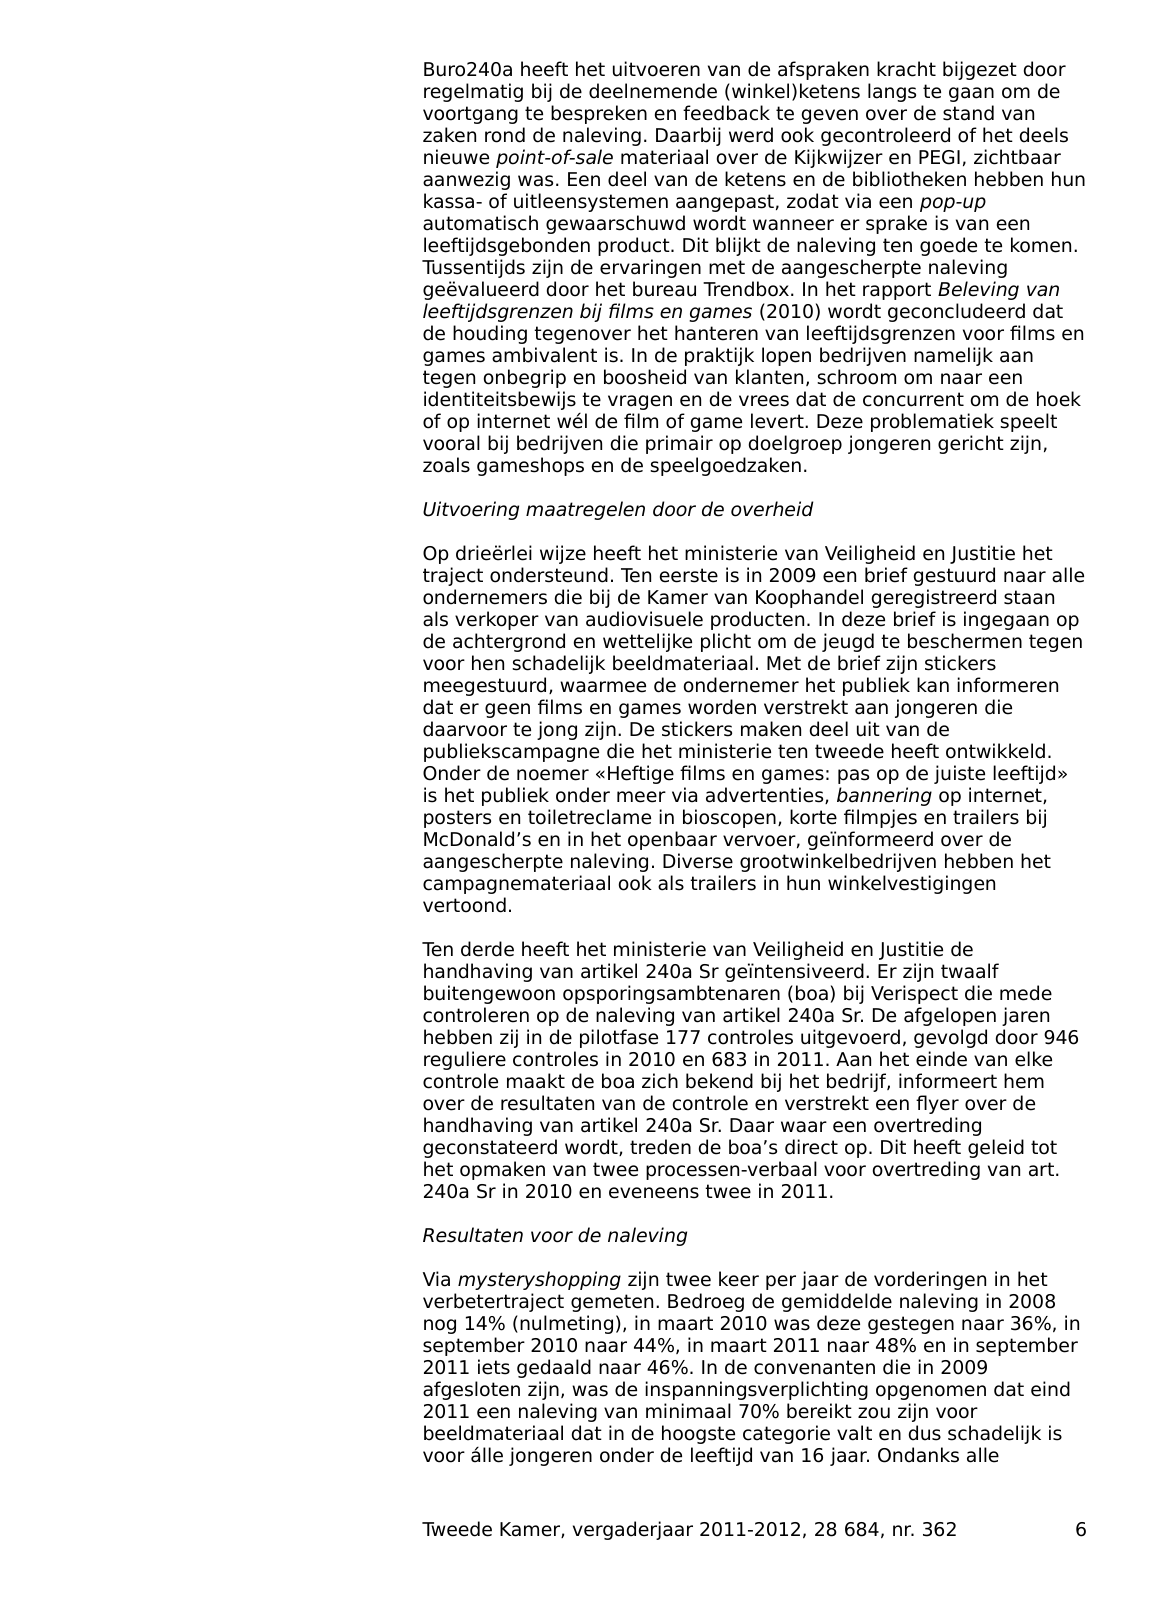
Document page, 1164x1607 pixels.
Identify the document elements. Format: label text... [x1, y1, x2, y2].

subtitle Resultaten voor de naleving [422, 1225, 1087, 1247]
text Buro240a heeft het uitvoeren van de afspraken kracht bijgezet door regelmatig bij de deelnemende (winkel)ketens langs te gaan om de voortgang te bespreken en feedback te geven over de stand van zaken rond de naleving. Daarbij werd ook gecontroleerd of het deels nieuwe point-of-sale materiaal over de Kijkwijzer en PEGI, zichtbaar aanwezig was. Een deel van de ketens en de bibliotheken hebben hun kassa- of uitleensystemen aangepast, zodat via een pop-up automatisch gewaarschuwd wordt wanneer er sprake is van een leeftijdsgebonden product. Dit blijkt de naleving ten goede te komen. Tussentijds zijn de ervaringen met de aangescherpte naleving geëvalueerd door het bureau Trendbox. In het rapport Beleving van leeftijdsgrenzen bij films en games (2010) wordt geconcludeerd dat de houding tegenover het hanteren van leeftijdsgrenzen voor films en games ambivalent is. In de praktijk lopen bedrijven namelijk aan tegen onbegrip en boosheid van klanten, schroom om naar een identiteitsbewijs te vragen en de vrees dat de concurrent om de hoek of op internet wél de film of game levert. Deze problematiek speelt vooral bij bedrijven die primair op doelgroep jongeren gericht zijn, zoals gameshops en de speelgoedzaken. [422, 59, 1087, 477]
text Ten derde heeft het ministerie van Veiligheid en Justitie de handhaving van artikel 240a Sr geïntensiveerd. Er zijn twaalf buitengewoon opsporingsambtenaren (boa) bij Verispect die mede controleren op de naleving van artikel 240a Sr. De afgelopen jaren hebben zij in de pilotfase 177 controles uitgevoerd, gevolgd door 946 reguliere controles in 2010 en 683 in 2011. Aan het einde van elke controle maakt de boa zich bekend bij het bedrijf, informeert hem over de resultaten van de controle en verstrekt een flyer over de handhaving van artikel 240a Sr. Daar waar een overtreding geconstateerd wordt, treden de boa’s direct op. Dit heeft geleid tot het opmaken van twee processen-verbaal voor overtreding van art. 240a Sr in 2010 en eveneens twee in 2011. [422, 939, 1087, 1203]
subtitle Uitvoering maatregelen door de overheid [422, 499, 1087, 521]
text Via mysteryshopping zijn twee keer per jaar de vorderingen in het verbetertraject gemeten. Bedroeg de gemiddelde naleving in 2008 nog 14% (nulmeting), in maart 2010 was deze gestegen naar 36%, in september 2010 naar 44%, in maart 2011 naar 48% en in september 2011 iets gedaald naar 46%. In de convenanten die in 2009 afgesloten zijn, was de inspanningsverplichting opgenomen dat eind 2011 een naleving van minimaal 70% bereikt zou zijn voor beeldmateriaal dat in de hoogste categorie valt en dus schadelijk is voor álle jongeren onder de leeftijd van 16 jaar. Ondanks alle [422, 1269, 1087, 1467]
text Op drieërlei wijze heeft het ministerie van Veiligheid en Justitie het traject ondersteund. Ten eerste is in 2009 een brief gestuurd naar alle ondernemers die bij de Kamer van Koophandel geregistreerd staan als verkoper van audiovisuele producten. In deze brief is ingegaan op de achtergrond en wettelijke plicht om de jeugd te beschermen tegen voor hen schadelijk beeldmateriaal. Met de brief zijn stickers meegestuurd, waarmee de ondernemer het publiek kan informeren dat er geen films en games worden verstrekt aan jongeren die daarvoor te jong zijn. De stickers maken deel uit van de publiekscampagne die het ministerie ten tweede heeft ontwikkeld. Onder de noemer «Heftige films en games: pas op de juiste leeftijd» is het publiek onder meer via advertenties, bannering op internet, posters en toiletreclame in bioscopen, korte filmpjes en trailers bij McDonald’s en in het openbaar vervoer, geïnformeerd over de aangescherpte naleving. Diverse grootwinkelbedrijven hebben het campagnemateriaal ook als trailers in hun winkelvestigingen vertoond. [422, 543, 1087, 917]
